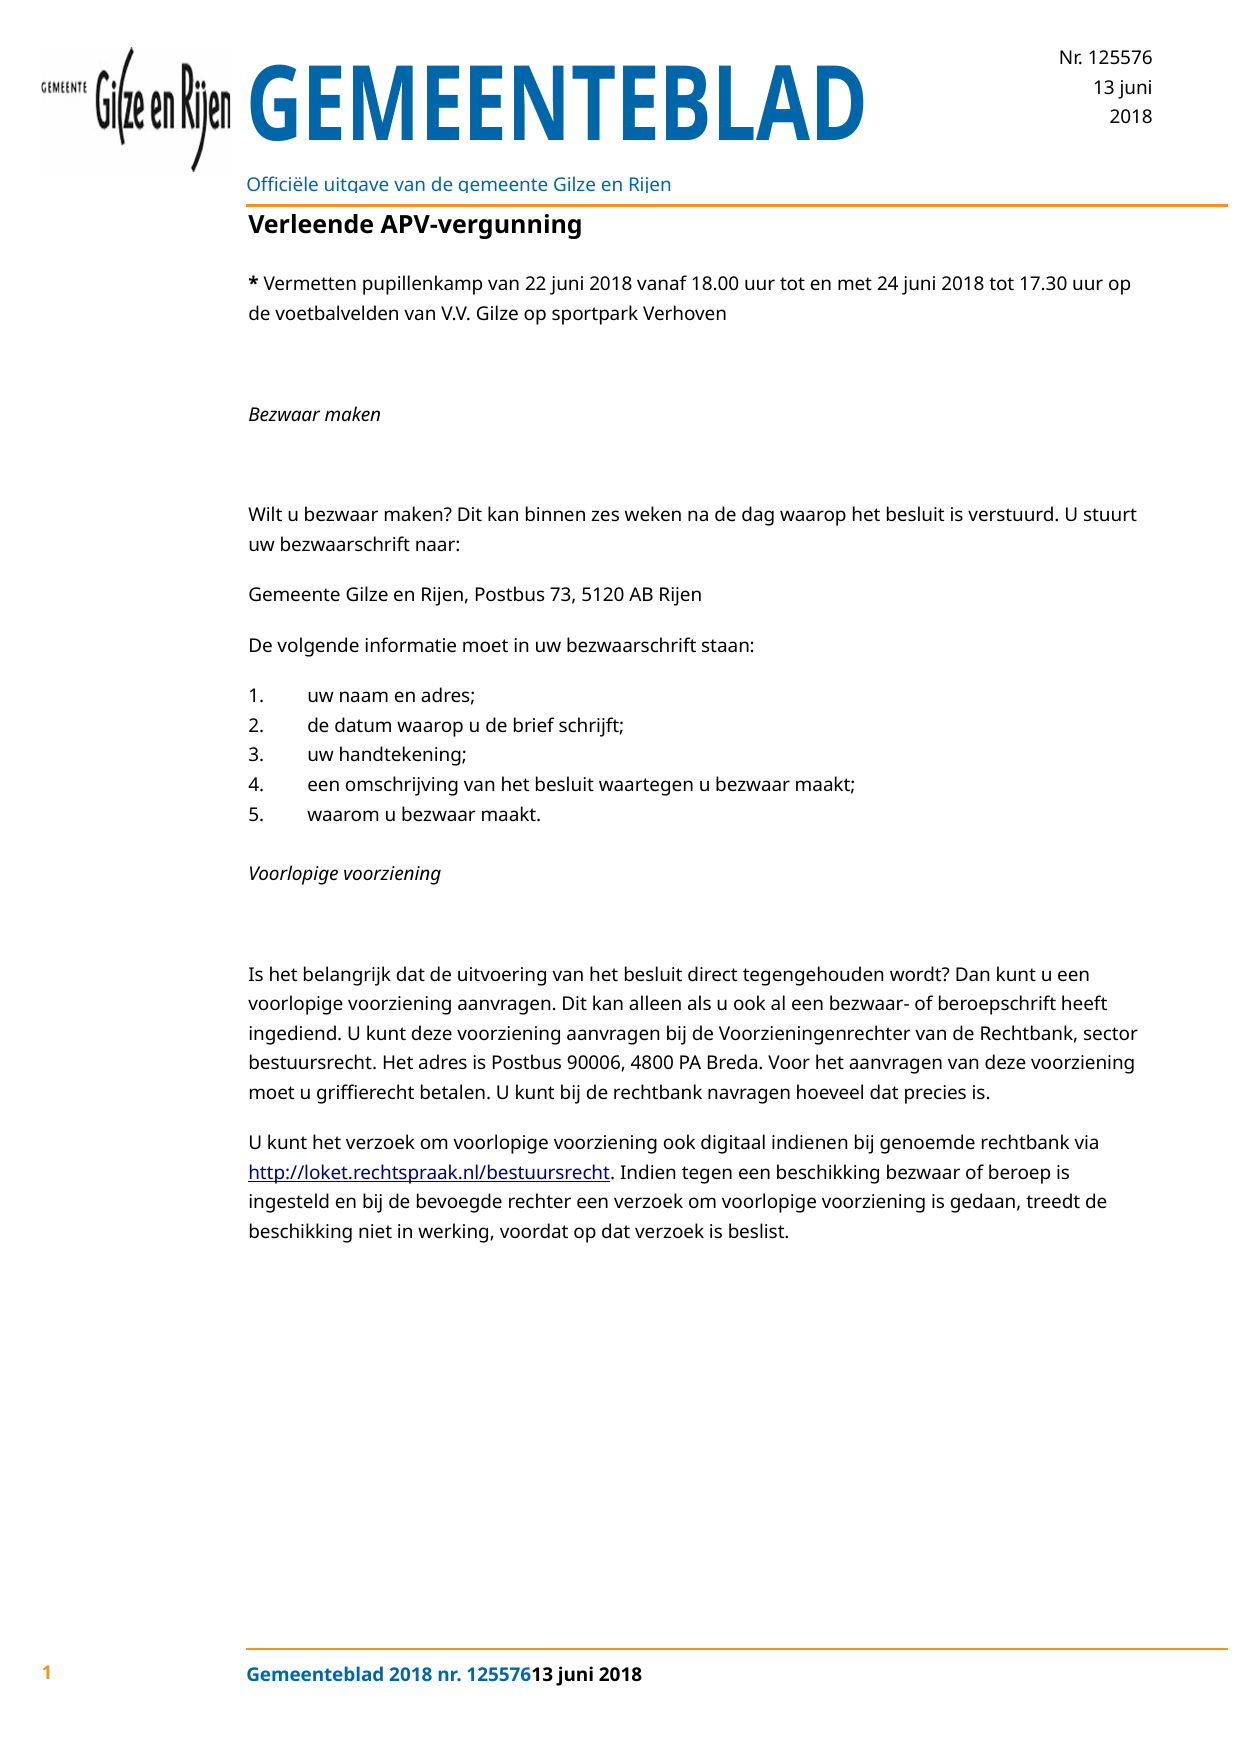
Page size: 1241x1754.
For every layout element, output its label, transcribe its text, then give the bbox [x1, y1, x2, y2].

list uw naam en adres; [248, 682, 1152, 708]
list waarom u bezwaar maakt. [248, 801, 1152, 826]
text Wilt u bezwaar maken? Dit kan binnen zes weken na de dag waarop het besluit is verstuurd. U stuurt uw bezwaarschrift naar: [248, 502, 1152, 557]
text Verleende APV-vergunning [248, 207, 1152, 241]
text U kunt het verzoek om voorlopige voorziening ook digitaal indienen bij genoemde rechtbank via http://loket.rechtspraak.nl/bestuursrecht. Indien tegen een beschikking bezwaar of beroep is ingesteld en bij de bevoegde rechter een verzoek om voorlopige voorziening is gedaan, treedt de beschikking niet in werking, voordat op dat verzoek is beslist. [248, 1129, 1152, 1244]
text Bezwaar maken [248, 401, 1152, 426]
list uw handtekening; [248, 742, 1152, 767]
list de datum waarop u de brief schrijft; [248, 712, 1152, 738]
text * Vermetten pupillenkamp van 22 juni 2018 vanaf 18.00 uur tot en met 24 juni 2018 tot 17.30 uur op de voetbalvelden van V.V. Gilze op sportpark Verhoven [248, 270, 1152, 326]
text Voorlopige voorziening [248, 860, 1152, 886]
picture [41, 47, 231, 172]
text Is het belangrijk dat de uitvoering van het besluit direct tegengehouden wordt? Dan kunt u een voorlopige voorziening aanvragen. Dit kan alleen als u ook al een bezwaar- of beroepschrift heeft ingediend. U kunt deze voorziening aanvragen bij de Voorzieningenrechter van de Rechtbank, sector bestuursrecht. Het adres is Postbus 90006, 4800 PA Breda. Voor het aanvragen van deze voorziening moet u griffierecht betalen. U kunt bij de rechtbank navragen hoeveel dat precies is. [248, 961, 1152, 1105]
text De volgende informatie moet in uw bezwaarschrift staan: [248, 632, 1152, 658]
list een omschrijving van het besluit waartegen u bezwaar maakt; [248, 771, 1152, 797]
text Gemeente Gilze en Rijen, Postbus 73, 5120 AB Rijen [248, 582, 1152, 607]
